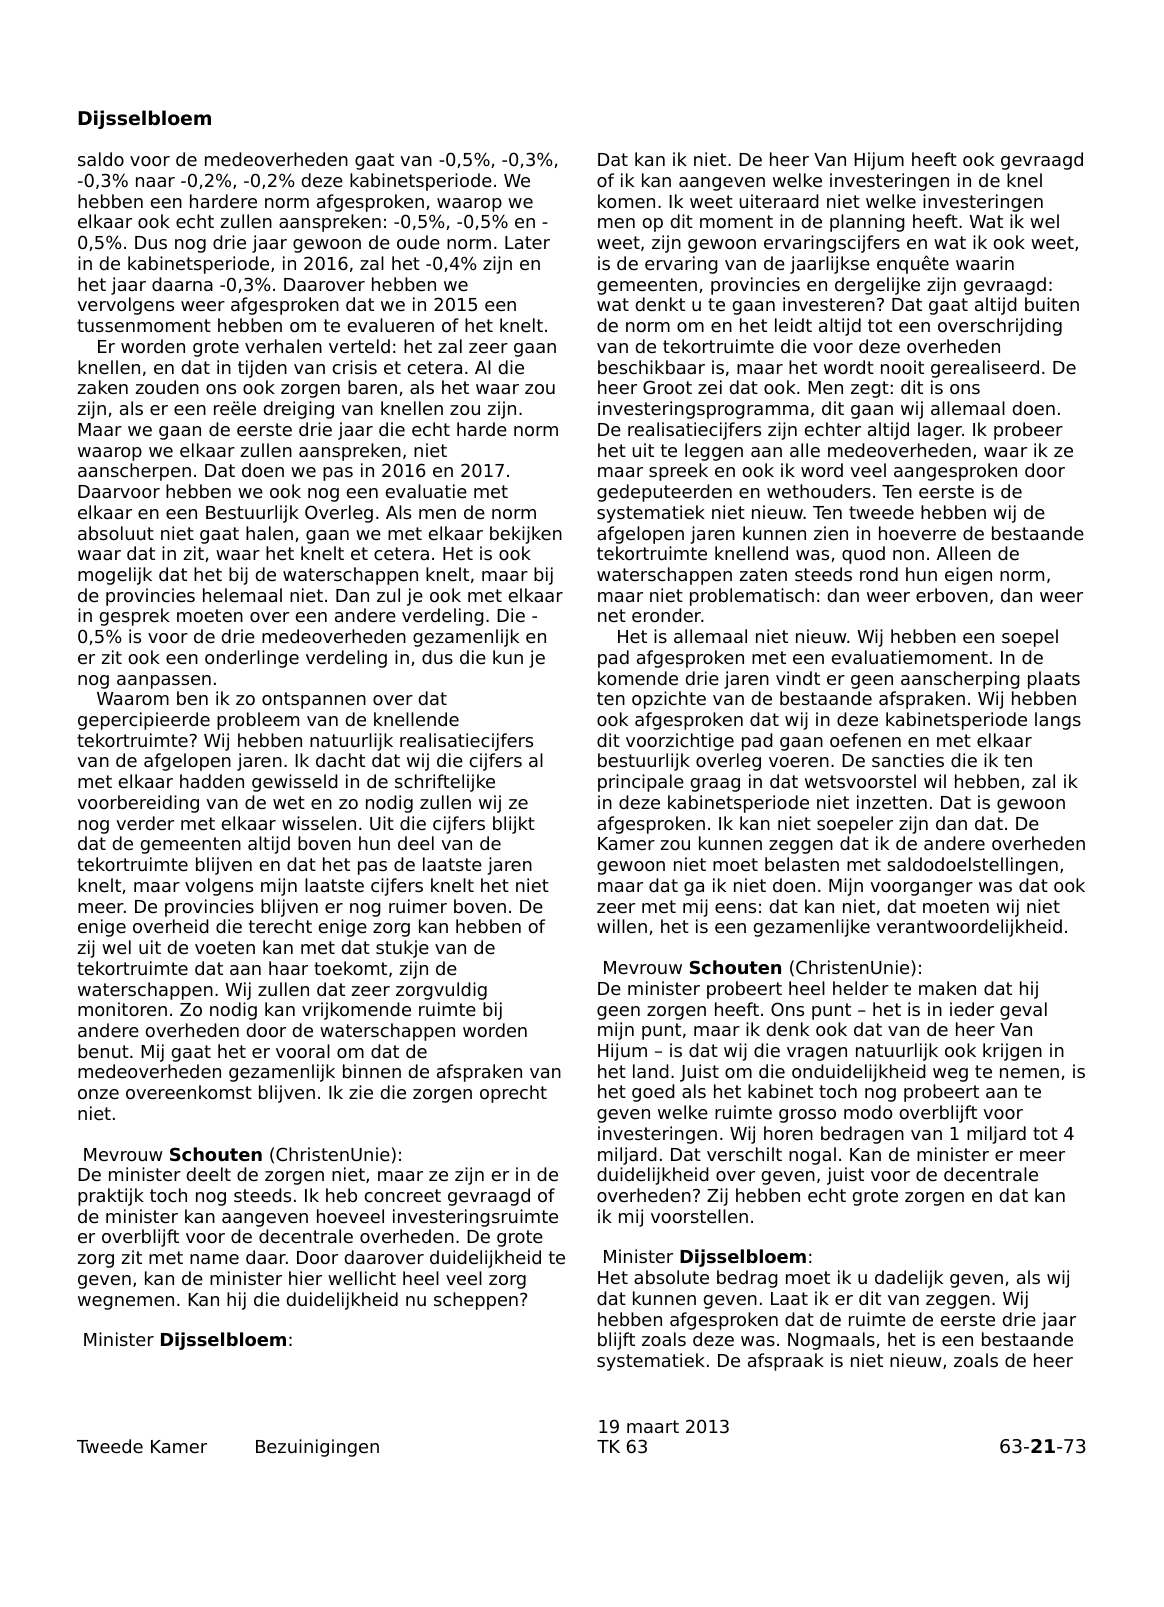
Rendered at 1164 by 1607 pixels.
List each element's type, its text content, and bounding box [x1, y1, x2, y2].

text saldo voor de medeoverheden gaat van -0,5%, -0,3%, -0,3% naar -0,2%, -0,2% deze kabinetsperiode. We hebben een hardere norm afgesproken, waarop we elkaar ook echt zullen aanspreken: -0,5%, -0,5% en -0,5%. Dus nog drie jaar gewoon de oude norm. Later in de kabinetsperiode, in 2016, zal het -0,4% zijn en het jaar daarna -0,3%. Daarover hebben we vervolgens weer afgesproken dat we in 2015 een tussenmoment hebben om te evalueren of het knelt. [77, 150, 567, 337]
text De minister probeert heel helder te maken dat hij geen zorgen heeft. Ons punt – het is in ieder geval mijn punt, maar ik denk ook dat van de heer Van Hijum – is dat wij die vragen natuurlijk ook krijgen in het land. Juist om die onduidelijkheid weg te nemen, is het goed als het kabinet toch nog probeert aan te geven welke ruimte grosso modo overblijft voor investeringen. Wij horen bedragen van 1 miljard tot 4 miljard. Dat verschilt nogal. Kan de minister er meer duidelijkheid over geven, juist voor de decentrale overheden? Zij hebben echt grote zorgen en dat kan ik mij voorstellen. [596, 979, 1087, 1227]
text Minister Dijsselbloem: [77, 1330, 567, 1351]
text Waarom ben ik zo ontspannen over dat gepercipieerde probleem van de knellende tekortruimte? Wij hebben natuurlijk realisatiecijfers van de afgelopen jaren. Ik dacht dat wij die cijfers al met elkaar hadden gewisseld in de schriftelijke voorbereiding van de wet en zo nodig zullen wij ze nog verder met elkaar wisselen. Uit die cijfers blijkt dat de gemeenten altijd boven hun deel van de tekortruimte blijven en dat het pas de laatste jaren knelt, maar volgens mijn laatste cijfers knelt het niet meer. De provincies blijven er nog ruimer boven. De enige overheid die terecht enige zorg kan hebben of zij wel uit de voeten kan met dat stukje van de tekortruimte dat aan haar toekomt, zijn de waterschappen. Wij zullen dat zeer zorgvuldig monitoren. Zo nodig kan vrijkomende ruimte bij andere overheden door de waterschappen worden benut. Mij gaat het er vooral om dat de medeoverheden gezamenlijk binnen de afspraken van onze overeenkomst blijven. Ik zie die zorgen oprecht niet. [77, 689, 567, 1124]
text De minister deelt de zorgen niet, maar ze zijn er in de praktijk toch nog steeds. Ik heb concreet gevraagd of de minister kan aangeven hoeveel investeringsruimte er overblijft voor de decentrale overheden. De grote zorg zit met name daar. Door daarover duidelijkheid te geven, kan de minister hier wellicht heel veel zorg wegnemen. Kan hij die duidelijkheid nu scheppen? [77, 1165, 567, 1310]
text Minister Dijsselbloem: [596, 1247, 1087, 1268]
text Het is allemaal niet nieuw. Wij hebben een soepel pad afgesproken met een evaluatiemoment. In de komende drie jaren vindt er geen aanscherping plaats ten opzichte van de bestaande afspraken. Wij hebben ook afgesproken dat wij in deze kabinetsperiode langs dit voorzichtige pad gaan oefenen en met elkaar bestuurlijk overleg voeren. De sancties die ik ten principale graag in dat wetsvoorstel wil hebben, zal ik in deze kabinetsperiode niet inzetten. Dat is gewoon afgesproken. Ik kan niet soepeler zijn dan dat. De Kamer zou kunnen zeggen dat ik de andere overheden gewoon niet moet belasten met saldodoelstellingen, maar dat ga ik niet doen. Mijn voorganger was dat ook zeer met mij eens: dat kan niet, dat moeten wij niet willen, het is een gezamenlijke verantwoordelijkheid. [596, 627, 1087, 938]
text Dat kan ik niet. De heer Van Hijum heeft ook gevraagd of ik kan aangeven welke investeringen in de knel komen. Ik weet uiteraard niet welke investeringen men op dit moment in de planning heeft. Wat ik wel weet, zijn gewoon ervaringscijfers en wat ik ook weet, is de ervaring van de jaarlijkse enquête waarin gemeenten, provincies en dergelijke zijn gevraagd: wat denkt u te gaan investeren? Dat gaat altijd buiten de norm om en het leidt altijd tot een overschrijding van de tekortruimte die voor deze overheden beschikbaar is, maar het wordt nooit gerealiseerd. De heer Groot zei dat ook. Men zegt: dit is ons investeringsprogramma, dit gaan wij allemaal doen. De realisatiecijfers zijn echter altijd lager. Ik probeer het uit te leggen aan alle medeoverheden, waar ik ze maar spreek en ook ik word veel aangesproken door gedeputeerden en wethouders. Ten eerste is de systematiek niet nieuw. Ten tweede hebben wij de afgelopen jaren kunnen zien in hoeverre de bestaande tekortruimte knellend was, quod non. Alleen de waterschappen zaten steeds rond hun eigen norm, maar niet problematisch: dan weer erboven, dan weer net eronder. [596, 150, 1087, 627]
text Het absolute bedrag moet ik u dadelijk geven, als wij dat kunnen geven. Laat ik er dit van zeggen. Wij hebben afgesproken dat de ruimte de eerste drie jaar blijft zoals deze was. Nogmaals, het is een bestaande systematiek. De afspraak is niet nieuw, zoals de heer [596, 1268, 1087, 1372]
text Mevrouw Schouten (ChristenUnie): [596, 958, 1087, 979]
text Mevrouw Schouten (ChristenUnie): [77, 1144, 567, 1165]
text Er worden grote verhalen verteld: het zal zeer gaan knellen, en dat in tijden van crisis et cetera. Al die zaken zouden ons ook zorgen baren, als het waar zou zijn, als er een reële dreiging van knellen zou zijn. Maar we gaan de eerste drie jaar die echt harde norm waarop we elkaar zullen aanspreken, niet aanscherpen. Dat doen we pas in 2016 en 2017. Daarvoor hebben we ook nog een evaluatie met elkaar en een Bestuurlijk Overleg. Als men de norm absoluut niet gaat halen, gaan we met elkaar bekijken waar dat in zit, waar het knelt et cetera. Het is ook mogelijk dat het bij de waterschappen knelt, maar bij de provincies helemaal niet. Dan zul je ook met elkaar in gesprek moeten over een andere verdeling. Die -0,5% is voor de drie medeoverheden gezamenlijk en er zit ook een onderlinge verdeling in, dus die kun je nog aanpassen. [77, 337, 567, 689]
